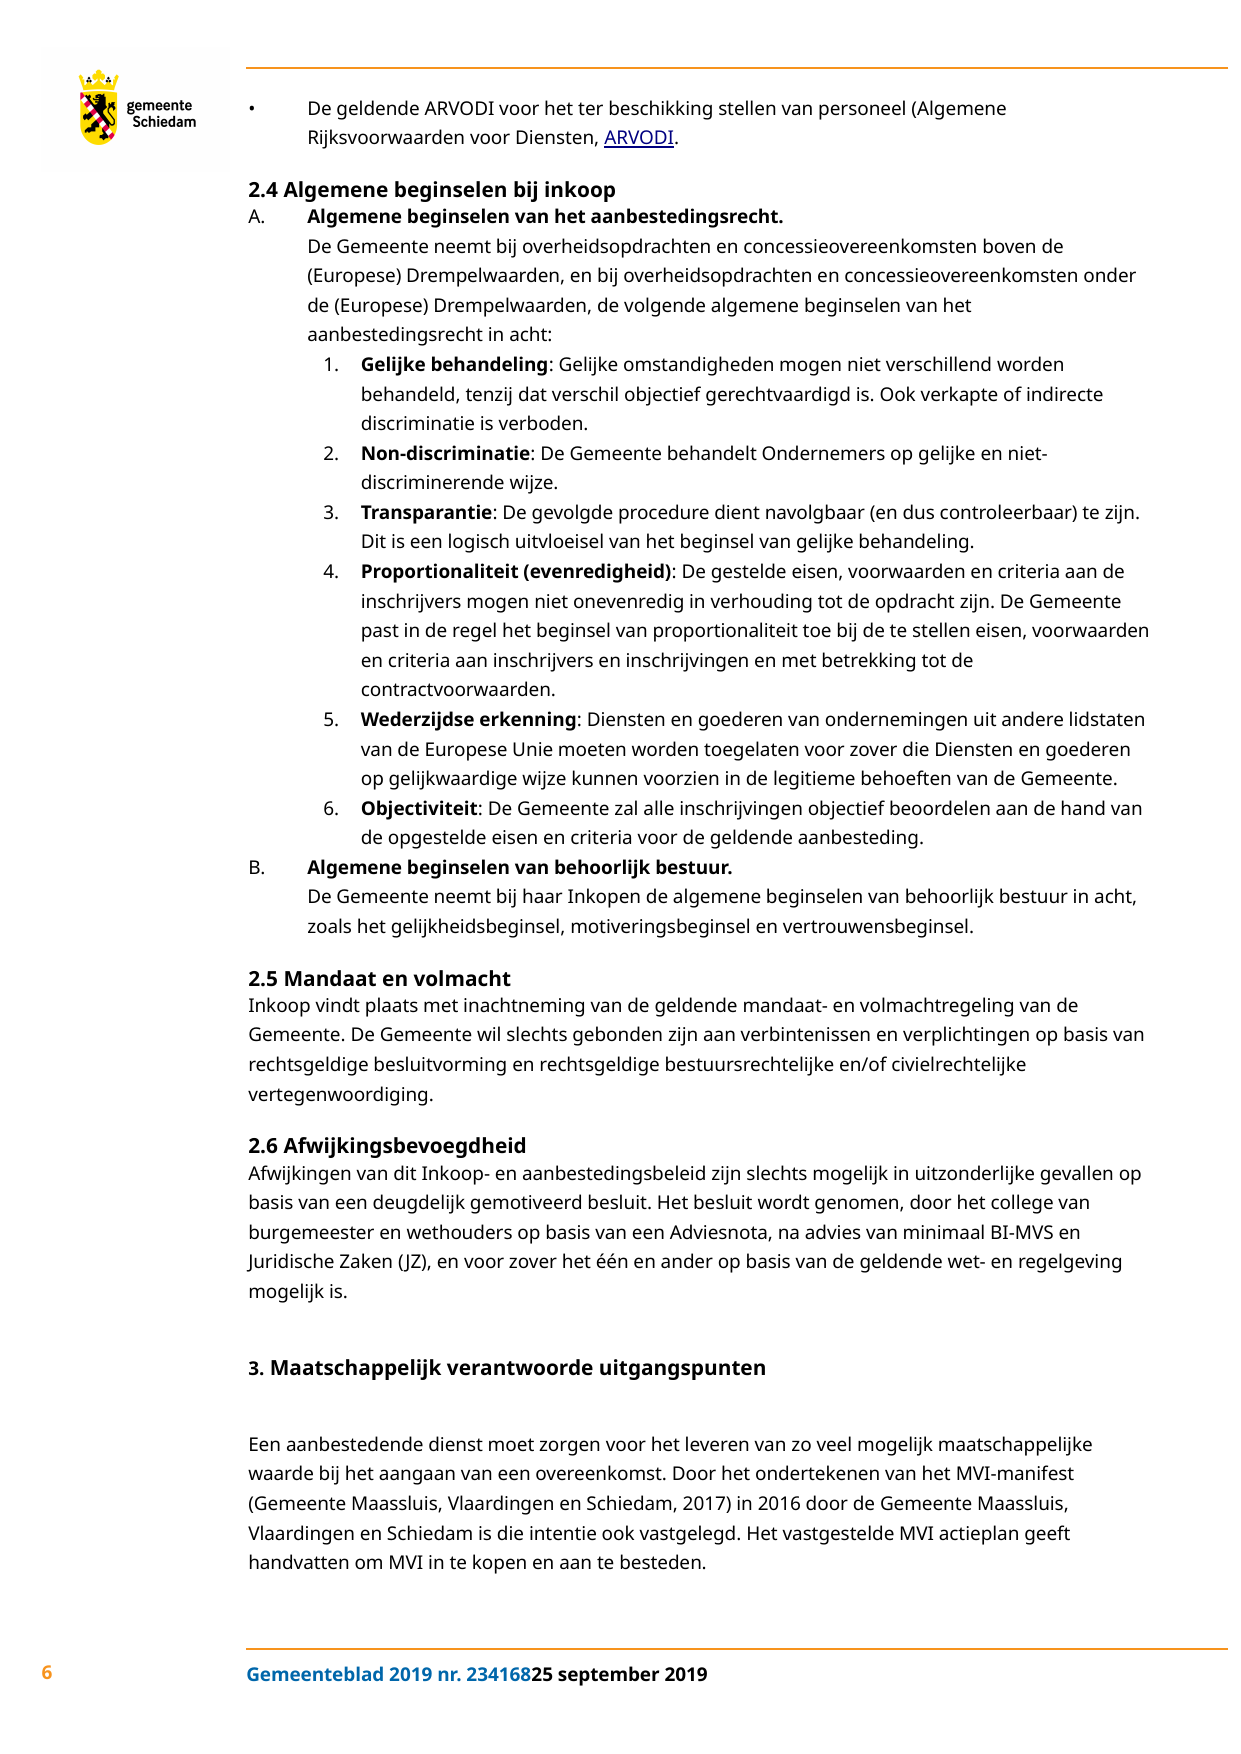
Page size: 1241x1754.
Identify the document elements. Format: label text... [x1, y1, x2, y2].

text 2.6 Afwijkingsbevoegdheid [248, 1131, 1152, 1160]
list De Gemeente neemt bij overheidsopdrachten en concessieovereenkomsten boven de (Europese) Drempelwaarden, en bij overheidsopdrachten en concessieovereenkomsten onder de (Europese) Drempelwaarden, de volgende algemene beginselen van het aanbestedingsrecht in acht: [248, 233, 1152, 347]
list Wederzijdse erkenning: Diensten en goederen van ondernemingen uit andere lidstaten van de Europese Unie moeten worden toegelaten voor zover die Diensten en goederen op gelijkwaardige wijze kunnen voorzien in de legitieme behoeften van de Gemeente. [323, 706, 1152, 791]
list Algemene beginselen van behoorlijk bestuur. [248, 854, 1152, 880]
text 2.4 Algemene beginselen bij inkoop [248, 175, 1152, 203]
text 2.5 Mandaat en volmacht [248, 964, 1152, 992]
list Objectiviteit: De Gemeente zal alle inschrijvingen objectief beoordelen aan de hand van de opgestelde eisen en criteria voor de geldende aanbesteding. [323, 795, 1152, 850]
list Non-discriminatie: De Gemeente behandelt Ondernemers op gelijke en niet-discriminerende wijze. [323, 440, 1152, 495]
list De Gemeente neemt bij haar Inkopen de algemene beginselen van behoorlijk bestuur in acht, zoals het gelijkheidsbeginsel, motiveringsbeginsel en vertrouwensbeginsel. [248, 884, 1152, 939]
list Transparantie: De gevolgde procedure dient navolgbaar (en dus controleerbaar) te zijn. Dit is een logisch uitvloeisel van het beginsel van gelijke behandeling. [323, 499, 1152, 554]
text Afwijkingen van dit Inkoop- en aanbestedingsbeleid zijn slechts mogelijk in uitzonderlijke gevallen op basis van een deugdelijk gemotiveerd besluit. Het besluit wordt genomen, door het college van burgemeester en wethouders op basis van een Adviesnota, na advies van minimaal BI-MVS en Juridische Zaken (JZ), en voor zover het één en ander op basis van de geldende wet- en regelgeving mogelijk is. [248, 1160, 1152, 1304]
text 3. Maatschappelijk verantwoorde uitgangspunten [248, 1353, 1152, 1382]
text Een aanbestedende dienst moet zorgen voor het leveren van zo veel mogelijk maatschappelijke waarde bij het aangaan van een overeenkomst. Door het ondertekenen van het MVI-manifest (Gemeente Maassluis, Vlaardingen en Schiedam, 2017) in 2016 door de Gemeente Maassluis, Vlaardingen en Schiedam is die intentie ook vastgelegd. Het vastgestelde MVI actieplan geeft handvatten om MVI in te kopen en aan te besteden. [248, 1431, 1152, 1575]
picture [41, 47, 231, 172]
list Algemene beginselen van het aanbestedingsrecht. [248, 203, 1152, 229]
list Gelijke behandeling: Gelijke omstandigheden mogen niet verschillend worden behandeld, tenzij dat verschil objectief gerechtvaardigd is. Ook verkapte of indirecte discriminatie is verboden. [323, 351, 1152, 436]
list De geldende ARVODI voor het ter beschikking stellen van personeel (Algemene Rijksvoorwaarden voor Diensten, ARVODI. [248, 95, 1152, 150]
text Inkoop vindt plaats met inachtneming van de geldende mandaat- en volmachtregeling van de Gemeente. De Gemeente wil slechts gebonden zijn aan verbintenissen en verplichtingen op basis van rechtsgeldige besluitvorming en rechtsgeldige bestuursrechtelijke en/of civielrechtelijke vertegenwoordiging. [248, 992, 1152, 1107]
list Proportionaliteit (evenredigheid): De gestelde eisen, voorwaarden en criteria aan de inschrijvers mogen niet onevenredig in verhouding tot de opdracht zijn. De Gemeente past in de regel het beginsel van proportionaliteit toe bij de te stellen eisen, voorwaarden en criteria aan inschrijvers en inschrijvingen en met betrekking tot de contractvoorwaarden. [323, 558, 1152, 702]
